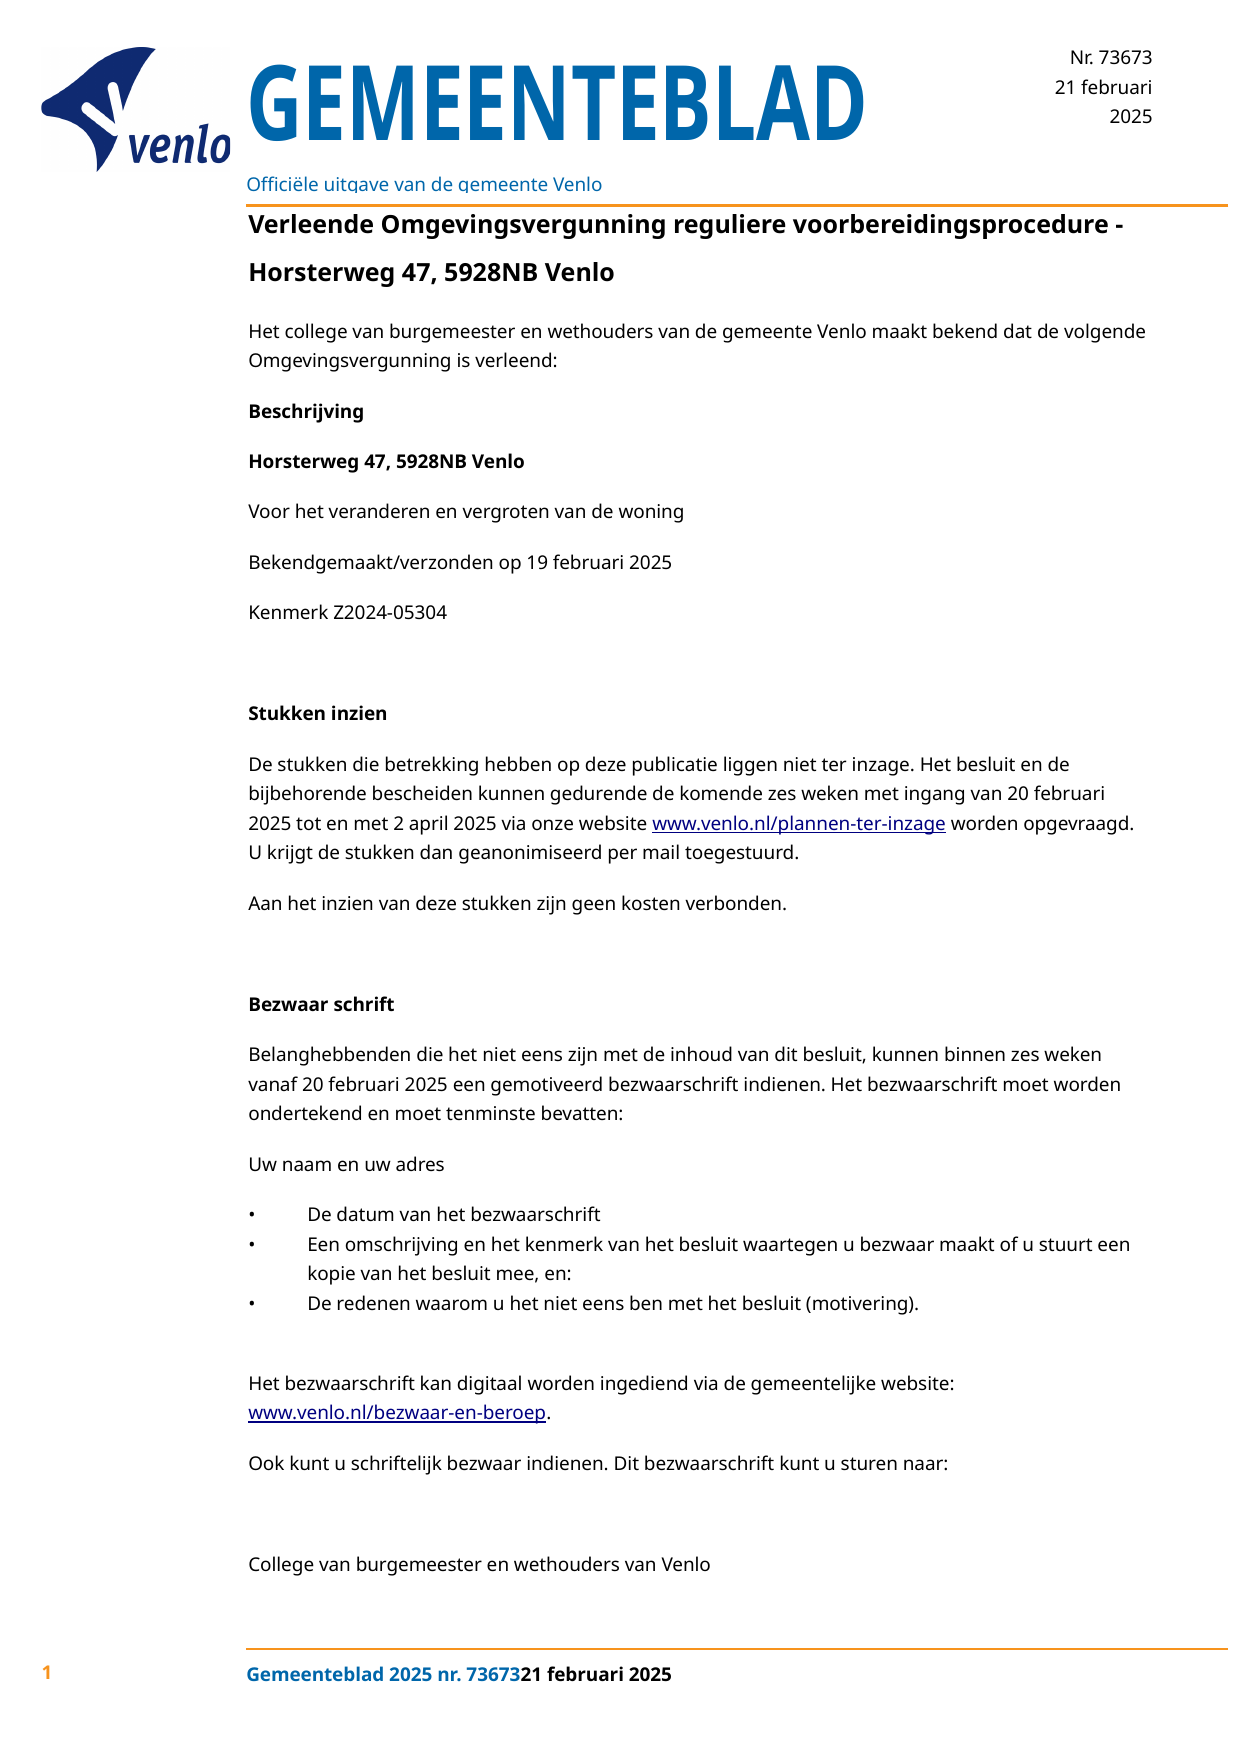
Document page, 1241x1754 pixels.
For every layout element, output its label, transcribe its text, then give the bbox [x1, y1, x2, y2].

text De stukken die betrekking hebben op deze publicatie liggen niet ter inzage. Het besluit en de bijbehorende bescheiden kunnen gedurende de komende zes weken met ingang van 20 februari 2025 tot en met 2 april 2025 via onze website www.venlo.nl/plannen-ter-inzage worden opgevraagd. U krijgt de stukken dan geanonimiseerd per mail toegestuurd. [248, 751, 1152, 865]
text Uw naam en uw adres [248, 1151, 1152, 1177]
text Kenmerk Z2024-05304 [248, 599, 1152, 625]
text Het college van burgemeester en wethouders van de gemeente Venlo maakt bekend dat de volgende Omgevingsvergunning is verleend: [248, 318, 1152, 373]
text Stukken inzien [248, 700, 1152, 726]
text College van burgemeester en wethouders van Venlo [248, 1551, 1152, 1577]
list De datum van het bezwaarschrift [248, 1201, 1152, 1227]
picture [41, 47, 231, 172]
text Ook kunt u schriftelijk bezwaar indienen. Dit bezwaarschrift kunt u sturen naar: [248, 1450, 1152, 1476]
text Belanghebbenden die het niet eens zijn met de inhoud van dit besluit, kunnen binnen zes weken vanaf 20 februari 2025 een gemotiveerd bezwaarschrift indienen. Het bezwaarschrift moet worden ondertekend en moet tenminste bevatten: [248, 1041, 1152, 1126]
list Een omschrijving en het kenmerk van het besluit waartegen u bezwaar maakt of u stuurt een kopie van het besluit mee, en: [248, 1231, 1152, 1286]
text Aan het inzien van deze stukken zijn geen kosten verbonden. [248, 890, 1152, 916]
text Bekendgemaakt/verzonden op 19 februari 2025 [248, 549, 1152, 575]
text Voor het veranderen en vergroten van de woning [248, 499, 1152, 524]
list De redenen waarom u het niet eens ben met het besluit (motivering). [248, 1290, 1152, 1316]
text Bezwaar schrift [248, 991, 1152, 1017]
text Beschrijving [248, 398, 1152, 424]
text Horsterweg 47, 5928NB Venlo [248, 448, 1152, 474]
text Het bezwaarschrift kan digitaal worden ingediend via de gemeentelijke website: www.venlo.nl/bezwaar-en-beroep. [248, 1370, 1152, 1425]
text Verleende Omgevingsvergunning reguliere voorbereidingsprocedure - Horsterweg 47, 5928NB Venlo [248, 207, 1152, 288]
